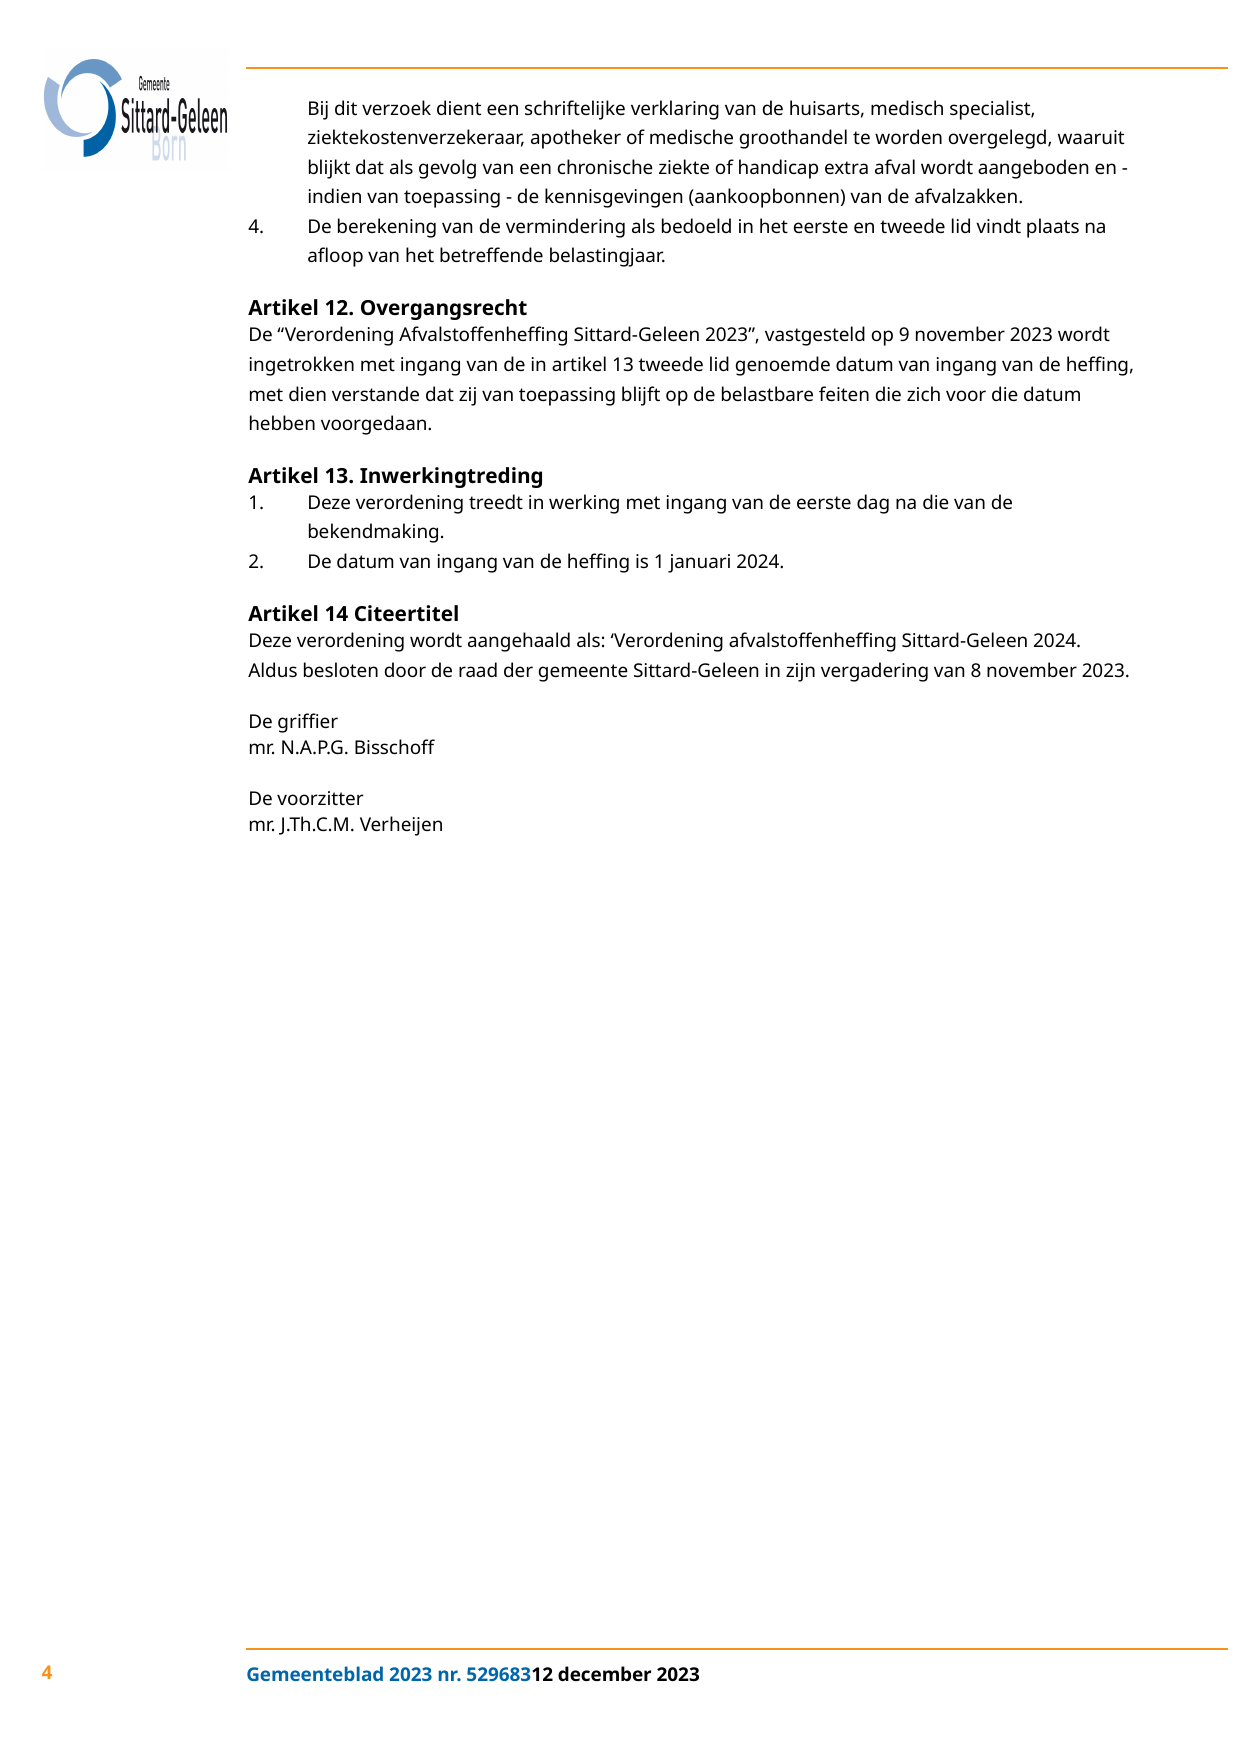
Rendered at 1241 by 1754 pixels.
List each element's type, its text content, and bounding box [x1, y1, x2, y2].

text De griffier [248, 708, 1152, 734]
text mr. N.A.P.G. Bisschoff [248, 734, 1152, 760]
list Bij dit verzoek dient een schriftelijke verklaring van de huisarts, medisch specialist, ziektekostenverzekeraar, apotheker of medische groothandel te worden overgelegd, waaruit blijkt dat als gevolg van een chronische ziekte of handicap extra afval wordt aangeboden en - indien van toepassing - de kennisgevingen (aankoopbonnen) van de afvalzakken. [248, 95, 1152, 209]
list Deze verordening treedt in werking met ingang van de eerste dag na die van de bekendmaking. [248, 489, 1152, 544]
text De voorzitter [248, 785, 1152, 811]
text De “Verordening Afvalstoffenheffing Sittard-Geleen 2023”, vastgesteld op 9 november 2023 wordt ingetrokken met ingang van de in artikel 13 tweede lid genoemde datum van ingang van de heffing, met dien verstande dat zij van toepassing blijft op de belastbare feiten die zich voor die datum hebben voorgedaan. [248, 322, 1152, 436]
picture [41, 47, 231, 172]
text Artikel 13. Inwerkingtreding [248, 461, 1152, 489]
text mr. J.Th.C.M. Verheijen [248, 811, 1152, 837]
text Artikel 12. Overgangsrecht [248, 293, 1152, 322]
list De datum van ingang van de heffing is 1 januari 2024. [248, 548, 1152, 574]
text Aldus besloten door de raad der gemeente Sittard-Geleen in zijn vergadering van 8 november 2023. [248, 657, 1152, 682]
text Deze verordening wordt aangehaald als: ‘Verordening afvalstoffenheffing Sittard-Geleen 2024. [248, 627, 1152, 653]
list De berekening van de vermindering als bedoeld in het eerste en tweede lid vindt plaats na afloop van het betreffende belastingjaar. [248, 213, 1152, 268]
text Artikel 14 Citeertitel [248, 599, 1152, 627]
